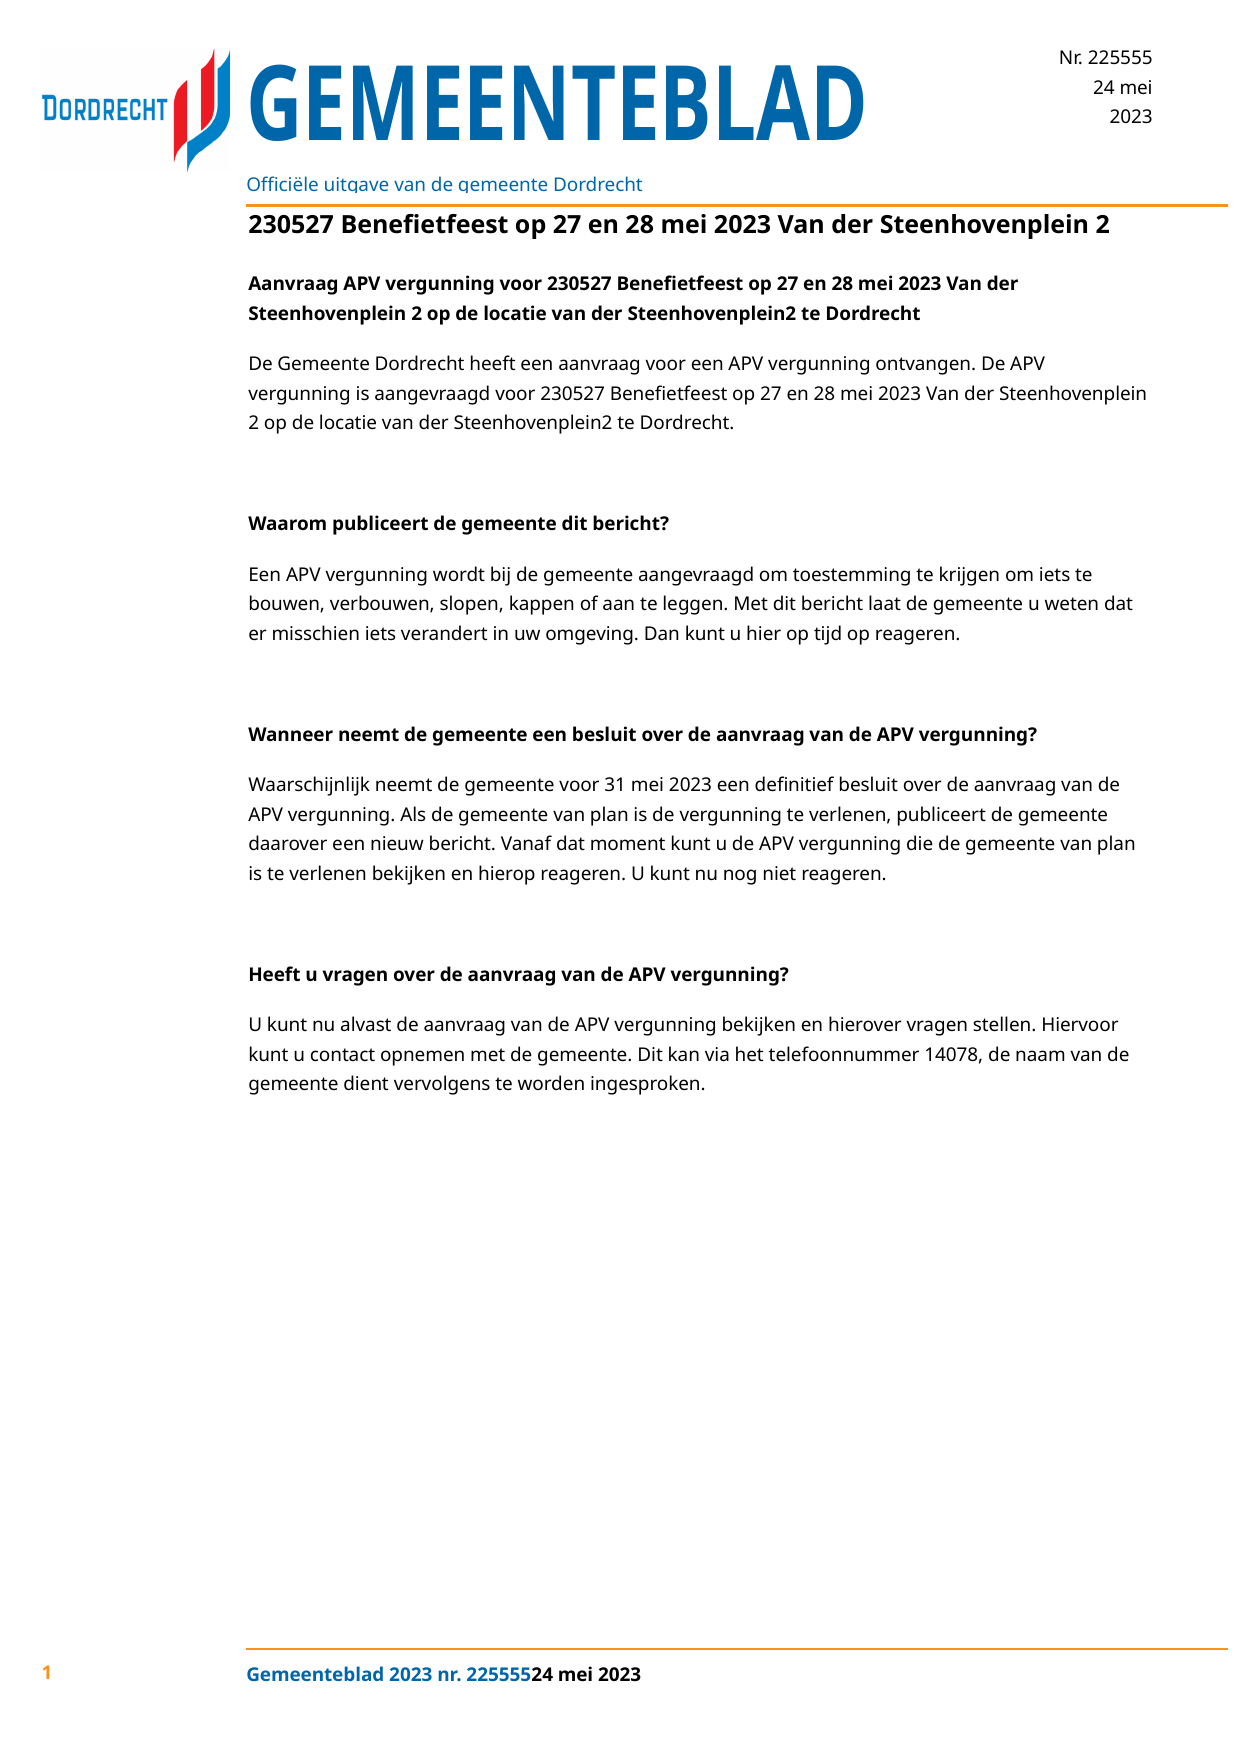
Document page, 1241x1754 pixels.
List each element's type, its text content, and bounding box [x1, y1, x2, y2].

text U kunt nu alvast de aanvraag van de APV vergunning bekijken en hierover vragen stellen. Hiervoor kunt u contact opnemen met de gemeente. Dit kan via het telefoonnummer 14078, de naam van de gemeente dient vervolgens te worden ingesproken. [248, 1011, 1152, 1096]
text 230527 Benefietfeest op 27 en 28 mei 2023 Van der Steenhovenplein 2 [248, 207, 1152, 241]
text Een APV vergunning wordt bij de gemeente aangevraagd om toestemming te krijgen om iets te bouwen, verbouwen, slopen, kappen of aan te leggen. Met dit bericht laat de gemeente u weten dat er misschien iets verandert in uw omgeving. Dan kunt u hier op tijd op reageren. [248, 561, 1152, 646]
text De Gemeente Dordrecht heeft een aanvraag voor een APV vergunning ontvangen. De APV vergunning is aangevraagd voor 230527 Benefietfeest op 27 en 28 mei 2023 Van der Steenhovenplein 2 op de locatie van der Steenhovenplein2 te Dordrecht. [248, 350, 1152, 435]
text Wanneer neemt de gemeente een besluit over de aanvraag van de APV vergunning? [248, 721, 1152, 746]
text Waarschijnlijk neemt de gemeente voor 31 mei 2023 een definitief besluit over de aanvraag van de APV vergunning. Als de gemeente van plan is de vergunning te verlenen, publiceert de gemeente daarover een nieuw bericht. Vanaf dat moment kunt u de APV vergunning die de gemeente van plan is te verlenen bekijken en hierop reageren. U kunt nu nog niet reageren. [248, 771, 1152, 886]
picture [41, 47, 231, 172]
text Waarom publiceert de gemeente dit bericht? [248, 510, 1152, 536]
text Heeft u vragen over de aanvraag van de APV vergunning? [248, 961, 1152, 986]
text Aanvraag APV vergunning voor 230527 Benefietfeest op 27 en 28 mei 2023 Van der Steenhovenplein 2 op de locatie van der Steenhovenplein2 te Dordrecht [248, 270, 1152, 326]
